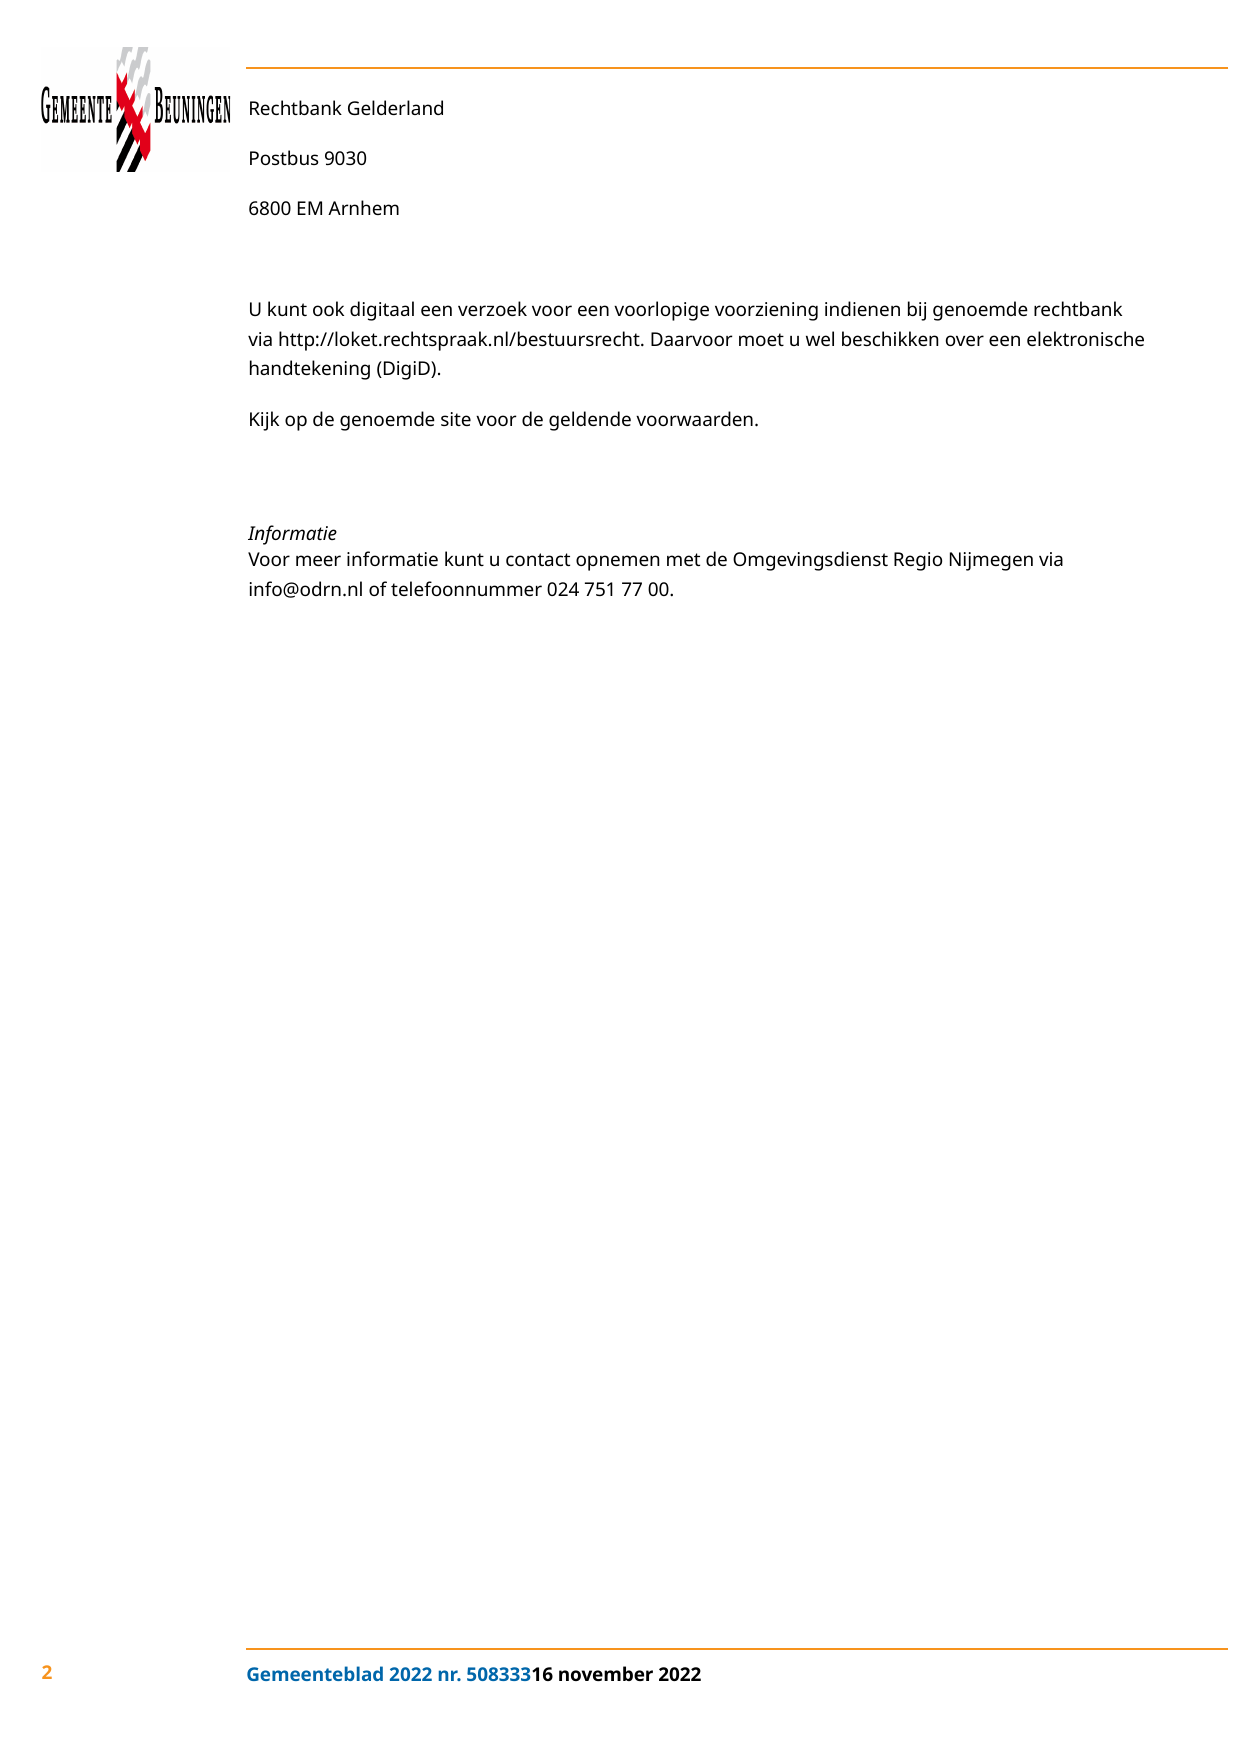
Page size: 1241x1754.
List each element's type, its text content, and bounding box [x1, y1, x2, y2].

text Postbus 9030 [248, 145, 1152, 171]
text Kijk op de genoemde site voor de geldende voorwaarden. [248, 406, 1152, 432]
text 6800 EM Arnhem [248, 196, 1152, 221]
text Rechtbank Gelderland [248, 95, 1152, 121]
text Informatie [248, 520, 1152, 546]
text Voor meer informatie kunt u contact opnemen met de Omgevingsdienst Regio Nijmegen via info@odrn.nl of telefoonnummer 024 751 77 00. [248, 546, 1152, 601]
text U kunt ook digitaal een verzoek voor een voorlopige voorziening indienen bij genoemde rechtbank via http://loket.rechtspraak.nl/bestuursrecht. Daarvoor moet u wel beschikken over een elektronische handtekening (DigiD). [248, 296, 1152, 381]
picture [41, 47, 231, 172]
